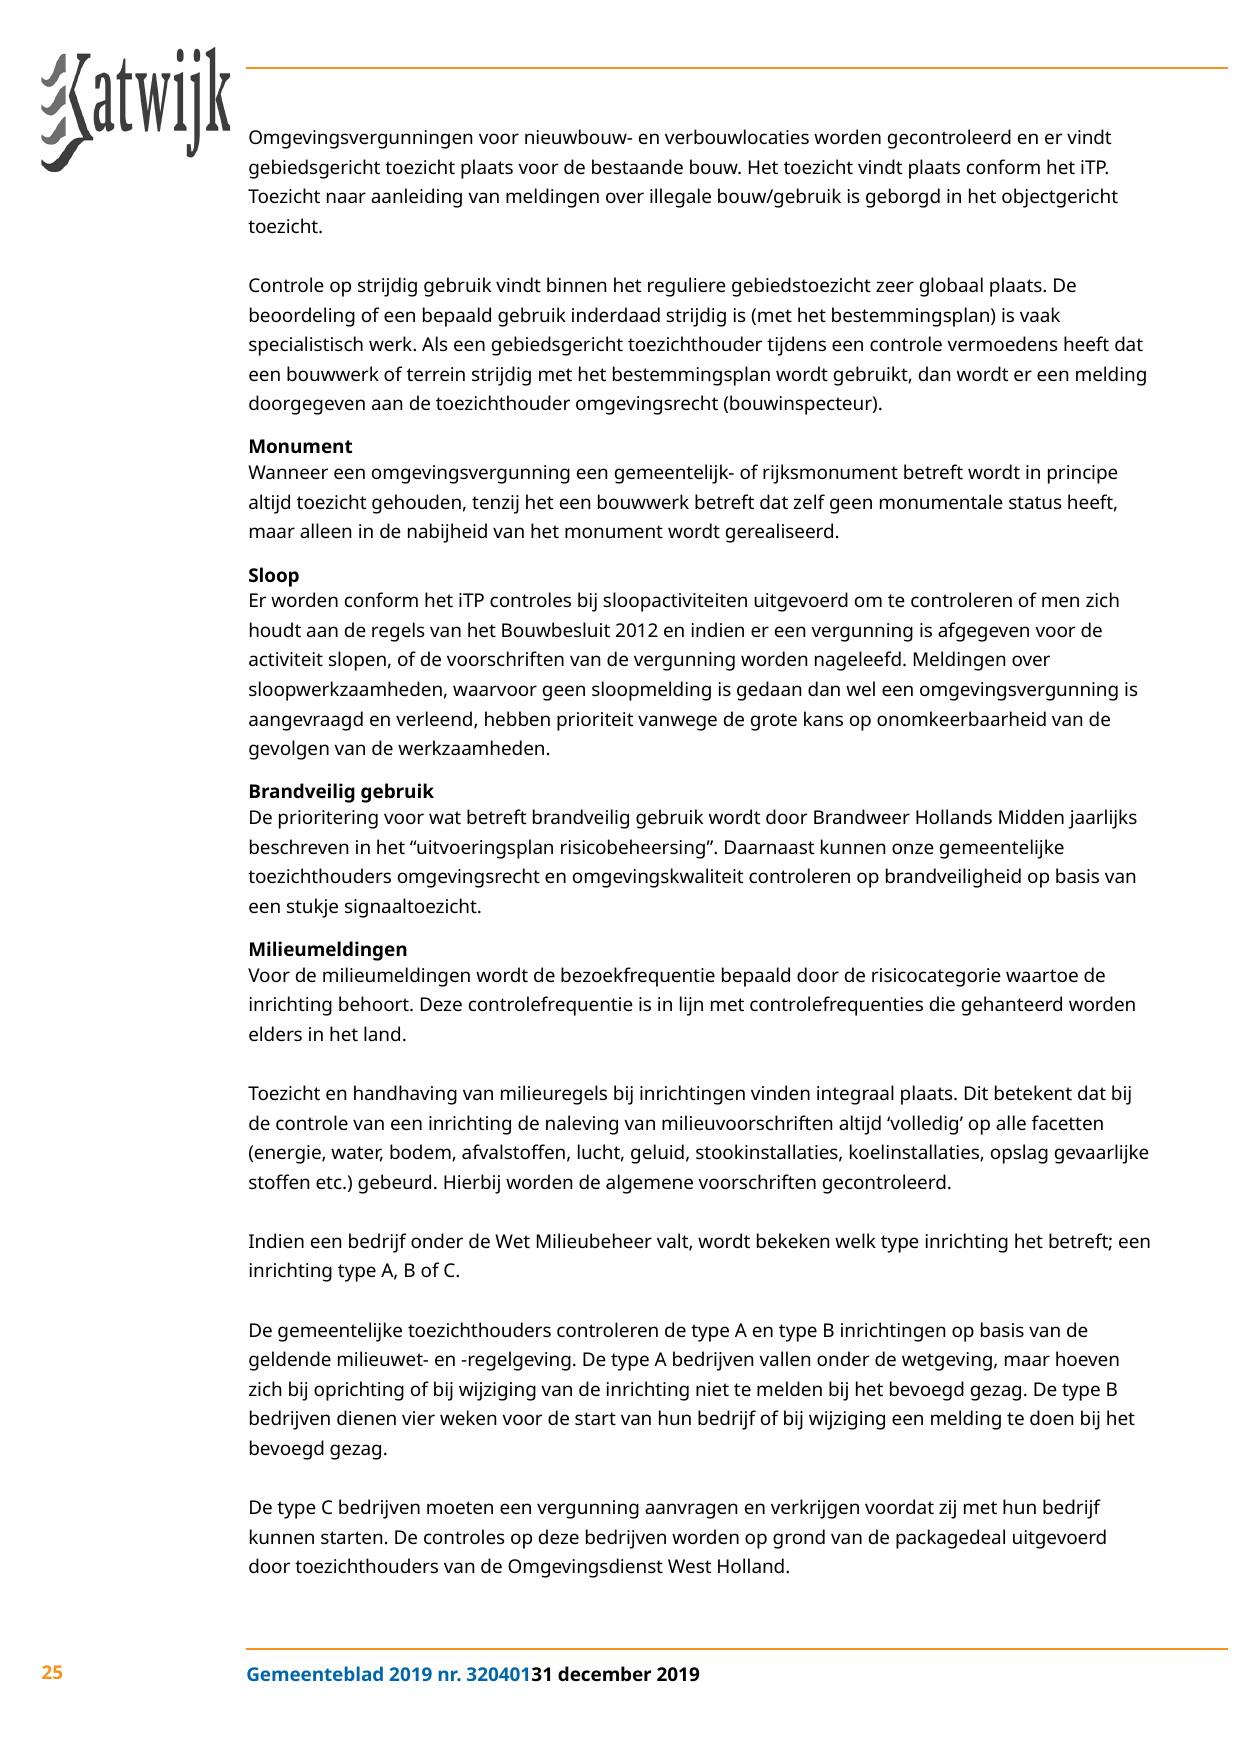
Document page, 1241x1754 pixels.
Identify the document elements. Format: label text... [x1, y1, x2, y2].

text Indien een bedrijf onder de Wet Milieubeheer valt, wordt bekeken welk type inrichting het betreft; een inrichting type A, B of C. [248, 1228, 1152, 1283]
text Wanneer een omgevingsvergunning een gemeentelijk- of rijksmonument betreft wordt in principe altijd toezicht gehouden, tenzij het een bouwwerk betreft dat zelf geen monumentale status heeft, maar alleen in de nabijheid van het monument wordt gerealiseerd. [248, 459, 1152, 544]
picture [41, 47, 231, 172]
text De gemeentelijke toezichthouders controleren de type A en type B inrichtingen op basis van de geldende milieuwet- en -regelgeving. De type A bedrijven vallen onder de wetgeving, maar hoeven zich bij oprichting of bij wijziging van de inrichting niet te melden bij het bevoegd gezag. De type B bedrijven dienen vier weken voor de start van hun bedrijf of bij wijziging een melding te doen bij het bevoegd gezag. [248, 1317, 1152, 1461]
text De type C bedrijven moeten een vergunning aanvragen en verkrijgen voordat zij met hun bedrijf kunnen starten. De controles op deze bedrijven worden op grond van de packagedeal uitgevoerd door toezichthouders van de Omgevingsdienst West Holland. [248, 1494, 1152, 1579]
text Brandveilig gebruik [248, 778, 1152, 804]
text Milieumeldingen [248, 936, 1152, 962]
text Er worden conform het iTP controles bij sloopactiviteiten uitgevoerd om te controleren of men zich houdt aan de regels van het Bouwbesluit 2012 en indien er een vergunning is afgegeven voor de activiteit slopen, of de voorschriften van de vergunning worden nageleefd. Meldingen over sloopwerkzaamheden, waarvoor geen sloopmelding is gedaan dan wel een omgevingsvergunning is aangevraagd en verleend, hebben prioriteit vanwege de grote kans op onomkeerbaarheid van de gevolgen van de werkzaamheden. [248, 587, 1152, 761]
text Toezicht en handhaving van milieuregels bij inrichtingen vinden integraal plaats. Dit betekent dat bij de controle van een inrichting de naleving van milieuvoorschriften altijd ‘volledig’ op alle facetten (energie, water, bodem, afvalstoffen, lucht, geluid, stookinstallaties, koelinstallaties, opslag gevaarlijke stoffen etc.) gebeurd. Hierbij worden de algemene voorschriften gecontroleerd. [248, 1080, 1152, 1195]
text Monument [248, 434, 1152, 459]
text Omgevingsvergunningen voor nieuwbouw- en verbouwlocaties worden gecontroleerd en er vindt gebiedsgericht toezicht plaats voor de bestaande bouw. Het toezicht vindt plaats conform het iTP. Toezicht naar aanleiding van meldingen over illegale bouw/gebruik is geborgd in het objectgericht toezicht. [248, 124, 1152, 239]
text Controle op strijdig gebruik vindt binnen het reguliere gebiedstoezicht zeer globaal plaats. De beoordeling of een bepaald gebruik inderdaad strijdig is (met het bestemmingsplan) is vaak specialistisch werk. Als een gebiedsgericht toezichthouder tijdens een controle vermoedens heeft dat een bouwwerk of terrein strijdig met het bestemmingsplan wordt gebruikt, dan wordt er een melding doorgegeven aan de toezichthouder omgevingsrecht (bouwinspecteur). [248, 272, 1152, 416]
text Sloop [248, 562, 1152, 587]
text Voor de milieumeldingen wordt de bezoekfrequentie bepaald door de risicocategorie waartoe de inrichting behoort. Deze controlefrequentie is in lijn met controlefrequenties die gehanteerd worden elders in het land. [248, 962, 1152, 1047]
text De prioritering voor wat betreft brandveilig gebruik wordt door Brandweer Hollands Midden jaarlijks beschreven in het “uitvoeringsplan risicobeheersing”. Daarnaast kunnen onze gemeentelijke toezichthouders omgevingsrecht en omgevingskwaliteit controleren op brandveiligheid op basis van een stukje signaaltoezicht. [248, 804, 1152, 919]
